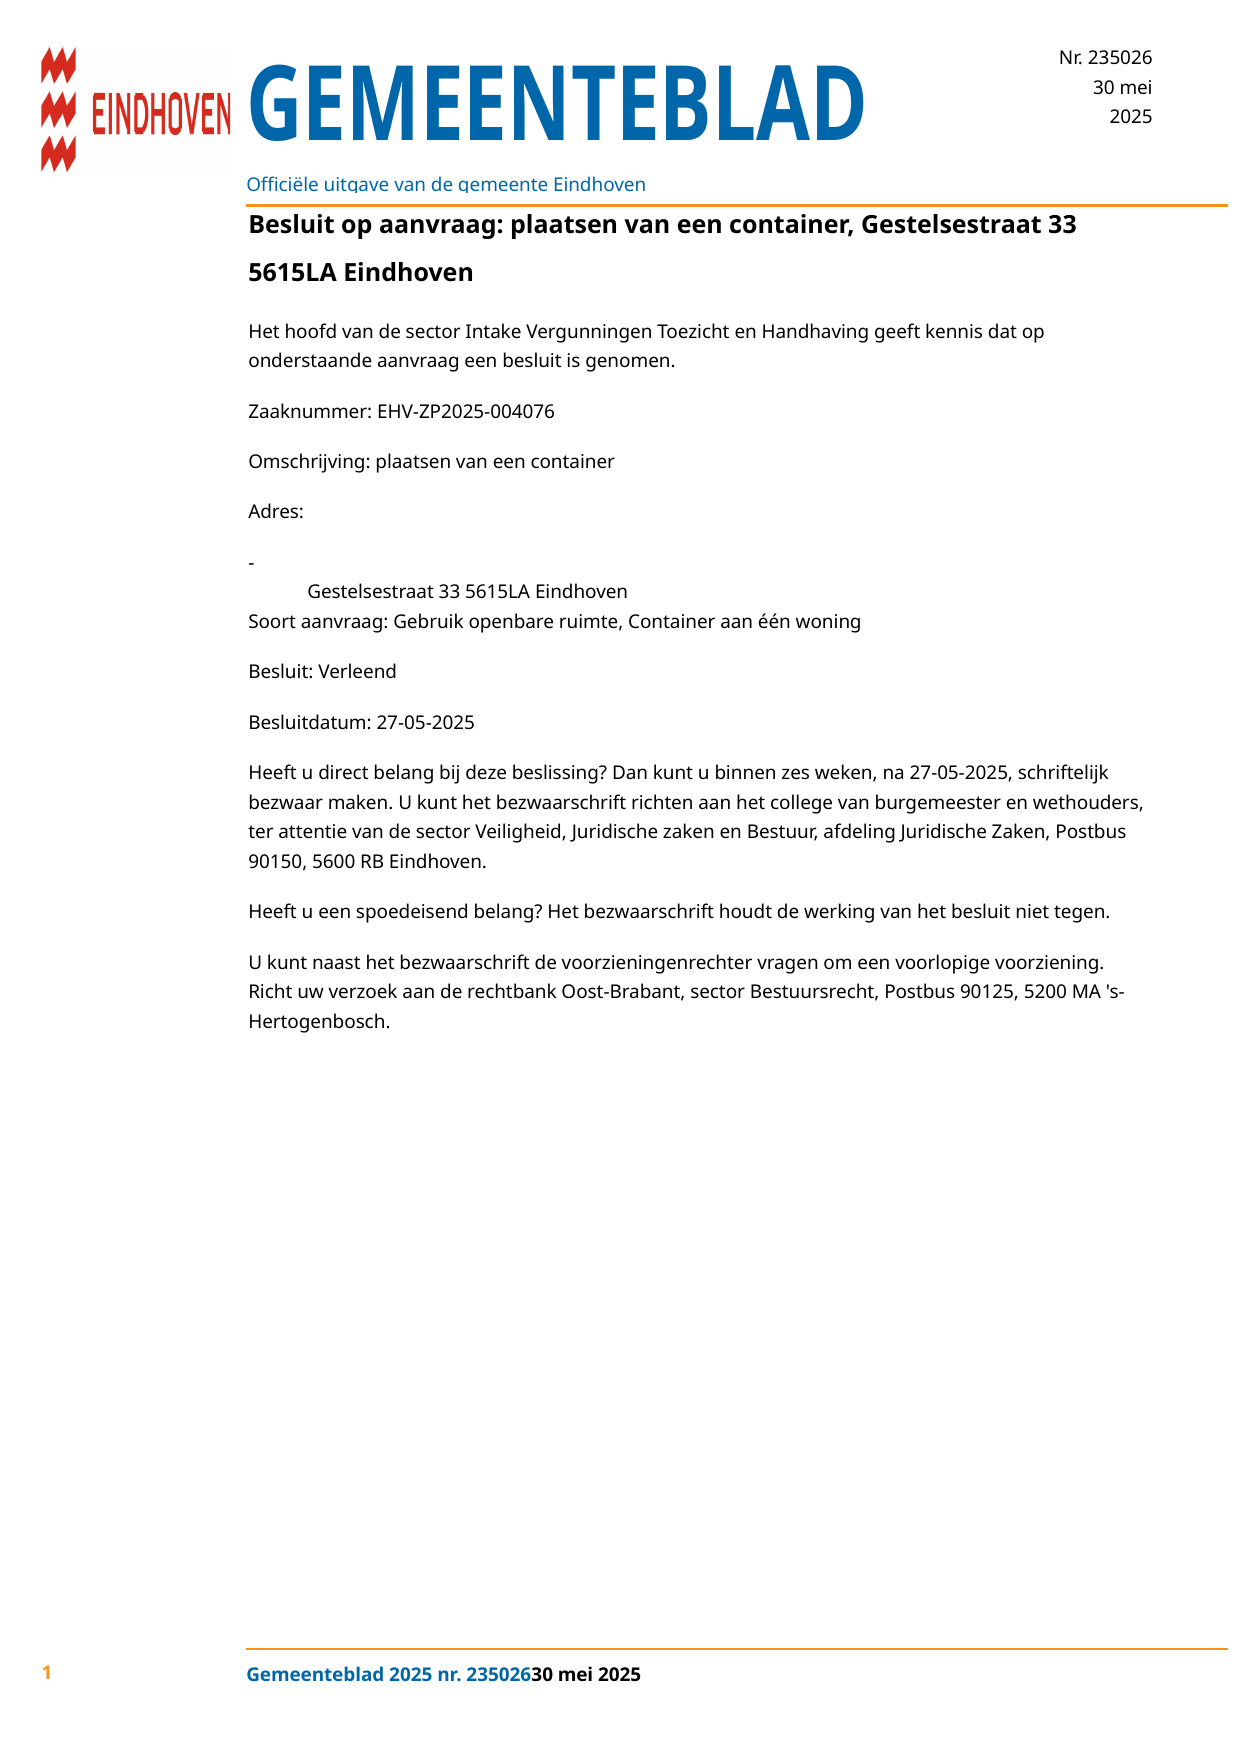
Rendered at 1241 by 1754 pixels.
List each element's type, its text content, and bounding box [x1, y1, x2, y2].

text Zaaknummer: EHV-ZP2025-004076 [248, 398, 1152, 424]
text Heeft u direct belang bij deze beslissing? Dan kunt u binnen zes weken, na 27-05-2025, schriftelijk bezwaar maken. U kunt het bezwaarschrift richten aan het college van burgemeester en wethouders, ter attentie van de sector Veiligheid, Juridische zaken en Bestuur, afdeling Juridische Zaken, Postbus 90150, 5600 RB Eindhoven. [248, 759, 1152, 874]
picture [41, 47, 231, 172]
text U kunt naast het bezwaarschrift de voorzieningenrechter vragen om een voorlopige voorziening. Richt uw verzoek aan de rechtbank Oost-Brabant, sector Bestuursrecht, Postbus 90125, 5200 MA 's-Hertogenbosch. [248, 949, 1152, 1034]
text Besluit: Verleend [248, 659, 1152, 684]
text Omschrijving: plaatsen van een container [248, 448, 1152, 474]
text Soort aanvraag: Gebruik openbare ruimte, Container aan één woning [248, 608, 1152, 634]
text Het hoofd van de sector Intake Vergunningen Toezicht en Handhaving geeft kennis dat op onderstaande aanvraag een besluit is genomen. [248, 318, 1152, 373]
list Gestelsestraat 33 5615LA Eindhoven [248, 579, 1152, 604]
text Adres: [248, 499, 1152, 524]
text Besluitdatum: 27-05-2025 [248, 709, 1152, 735]
text Besluit op aanvraag: plaatsen van een container, Gestelsestraat 33 5615LA Eindhoven [248, 207, 1152, 288]
text Heeft u een spoedeisend belang? Het bezwaarschrift houdt de werking van het besluit niet tegen. [248, 899, 1152, 924]
